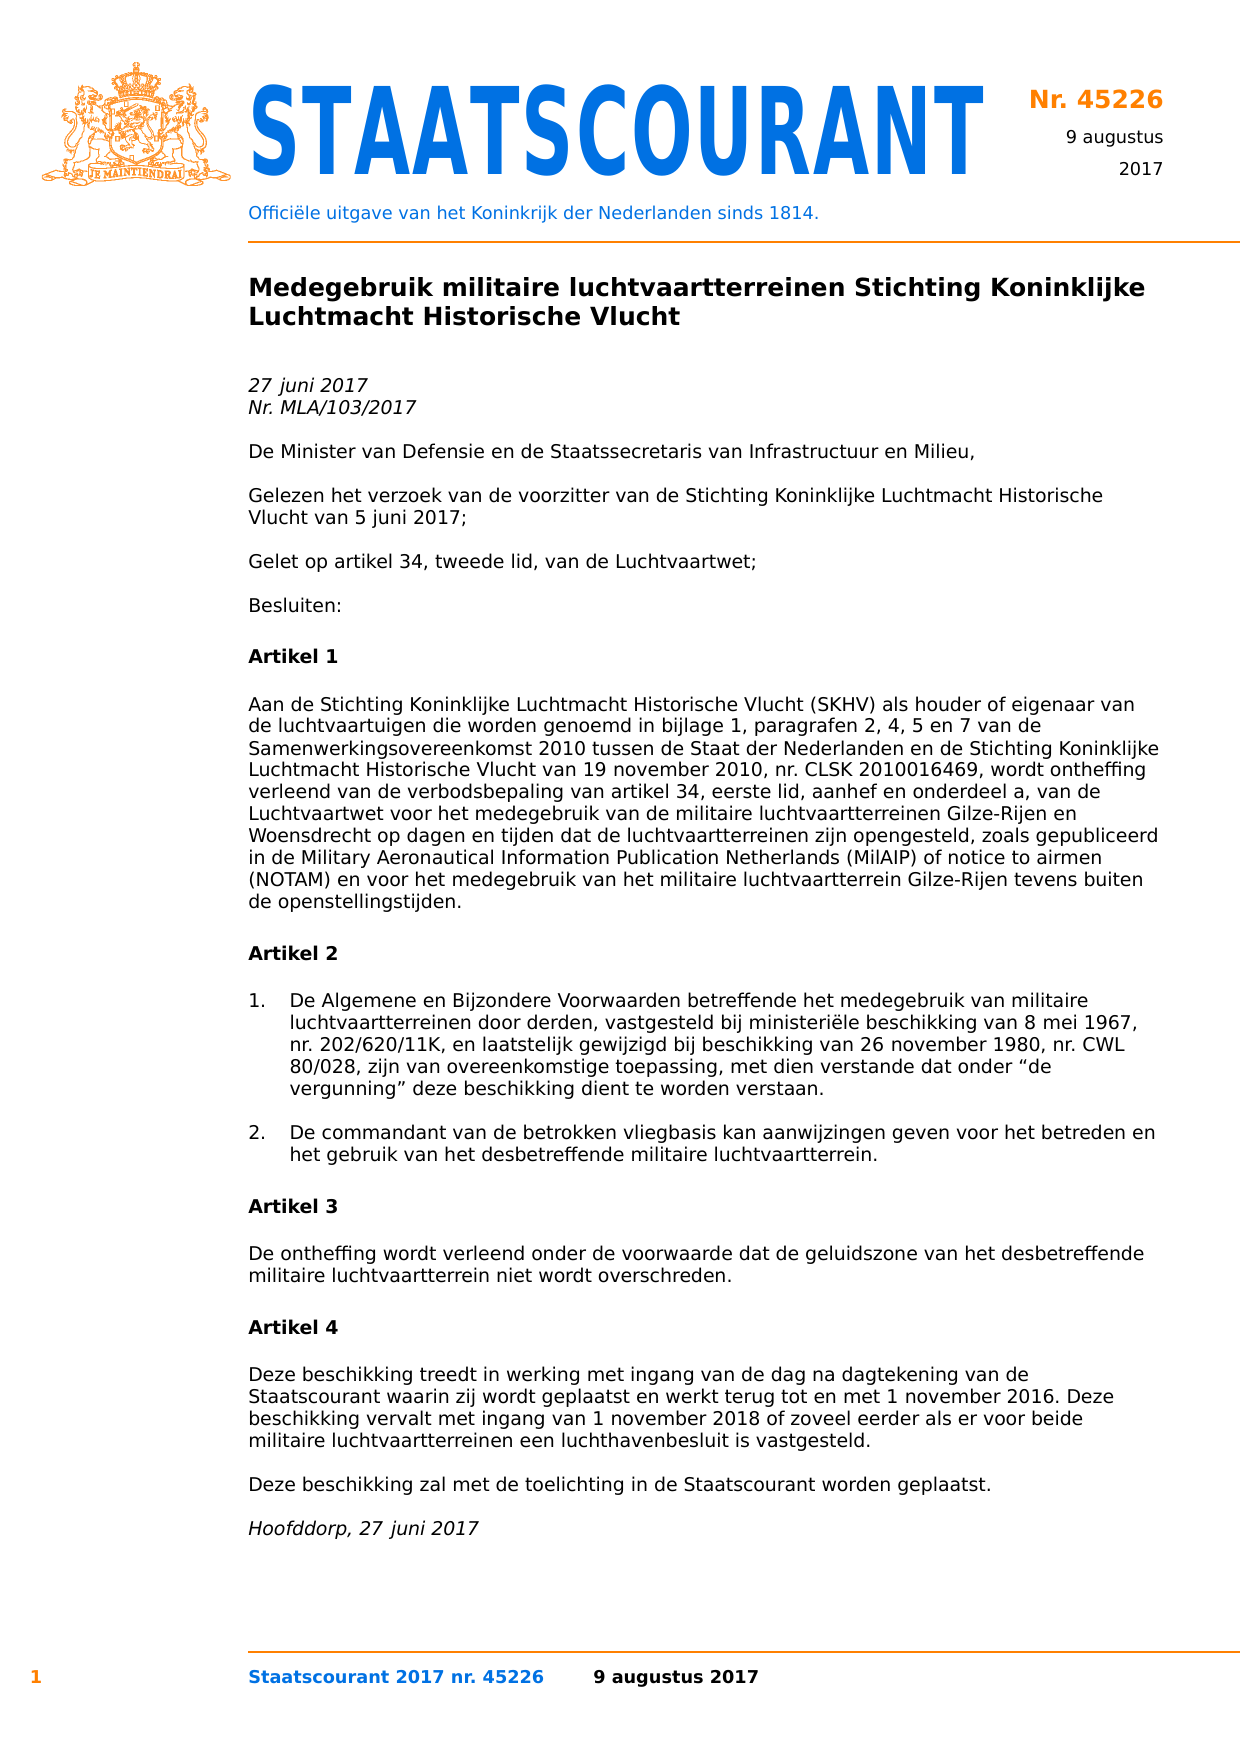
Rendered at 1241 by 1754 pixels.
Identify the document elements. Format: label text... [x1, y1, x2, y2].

text Gelezen het verzoek van de voorzitter van de Stichting Koninklijke Luchtmacht Historische Vlucht van 5 juni 2017; [248, 485, 1163, 529]
picture [41, 62, 231, 186]
table_cell Officiële uitgave van het Koninkrijk der Nederlanden sinds 1814. [248, 203, 1240, 241]
text De Minister van Defensie en de Staatssecretaris van Infrastructuur en Milieu, [248, 441, 1163, 463]
table_header [25, 62, 248, 241]
text Nr. MLA/103/2017 [248, 397, 1163, 419]
subtitle Artikel 2 [248, 943, 1163, 965]
table_cell 2017 [998, 153, 1240, 203]
table_header Nr. 45226 [998, 62, 1240, 121]
text Besluiten: [248, 594, 1163, 616]
text 27 juni 2017 [248, 375, 1163, 397]
subtitle Artikel 3 [248, 1196, 1163, 1218]
table_header STAATSCOURANT [248, 62, 998, 203]
text Gelet op artikel 34, tweede lid, van de Luchtvaartwet; [248, 551, 1163, 573]
subtitle Medegebruik militaire luchtvaartterreinen Stichting Koninklijke Luchtmacht Historische Vlucht [248, 273, 1163, 331]
subtitle Artikel 1 [248, 646, 1163, 668]
text Aan de Stichting Koninklijke Luchtmacht Historische Vlucht (SKHV) als houder of eigenaar van de luchtvaartuigen die worden genoemd in bijlage 1, paragrafen 2, 4, 5 en 7 van de Samenwerkingsovereenkomst 2010 tussen de Staat der Nederlanden en de Stichting Koninklijke Luchtmacht Historische Vlucht van 19 november 2010, nr. CLSK 2010016469, wordt ontheffing verleend van de verbodsbepaling van artikel 34, eerste lid, aanhef en onderdeel a, van de Luchtvaartwet voor het medegebruik van de militaire luchtvaartterreinen Gilze-Rijen en Woensdrecht op dagen en tijden dat de luchtvaartterreinen zijn opengesteld, zoals gepubliceerd in de Military Aeronautical Information Publication Netherlands (MilAIP) of notice to airmen (NOTAM) en voor het medegebruik van het militaire luchtvaartterrein Gilze-Rijen tevens buiten de openstellingstijden. [248, 693, 1163, 913]
text Deze beschikking treedt in werking met ingang van de dag na dagtekening van de Staatscourant waarin zij wordt geplaatst en werkt terug tot en met 1 november 2016. Deze beschikking vervalt met ingang van 1 november 2018 of zoveel eerder als er voor beide militaire luchtvaartterreinen een luchthavenbesluit is vastgesteld. [248, 1364, 1163, 1452]
text De ontheffing wordt verleend onder de voorwaarde dat de geluidszone van het desbetreffende militaire luchtvaartterrein niet wordt overschreden. [248, 1243, 1163, 1287]
text Hoofddorp, 27 juni 2017 [248, 1517, 1163, 1539]
text Deze beschikking zal met de toelichting in de Staatscourant worden geplaatst. [248, 1474, 1163, 1496]
table_cell 9 augustus [998, 121, 1240, 153]
text 2. De commandant van de betrokken vliegbasis kan aanwijzingen geven voor het betreden en het gebruik van het desbetreffende militaire luchtvaartterrein. [248, 1122, 1163, 1166]
text 1. De Algemene en Bijzondere Voorwaarden betreffende het medegebruik van militaire luchtvaartterreinen door derden, vastgesteld bij ministeriële beschikking van 8 mei 1967, nr. 202/620/11K, en laatstelijk gewijzigd bij beschikking van 26 november 1980, nr. CWL 80/028, zijn van overeenkomstige toepassing, met dien verstande dat onder “de vergunning” deze beschikking dient te worden verstaan. [248, 990, 1163, 1100]
subtitle Artikel 4 [248, 1317, 1163, 1339]
